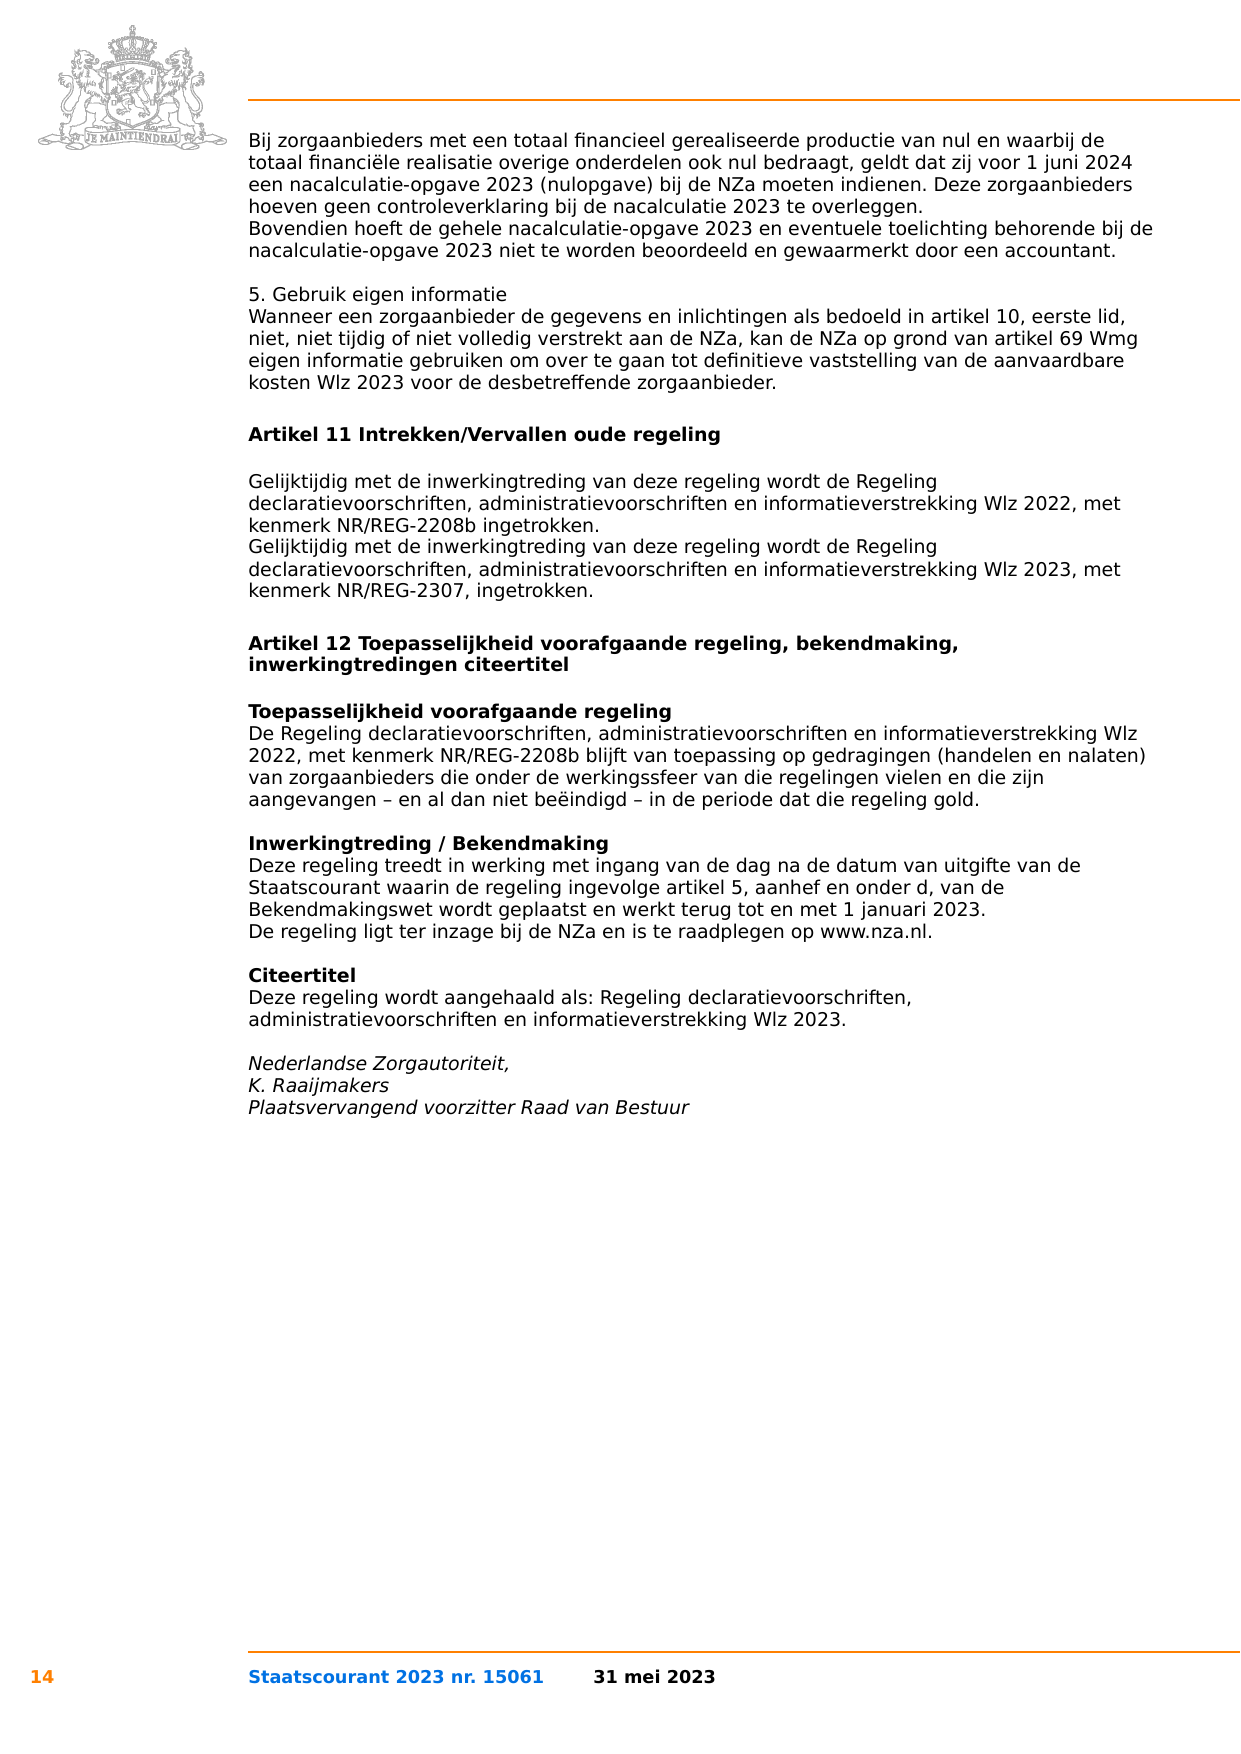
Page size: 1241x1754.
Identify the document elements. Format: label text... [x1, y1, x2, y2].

subtitle Artikel 11 Intrekken/Vervallen oude regeling [248, 423, 1163, 446]
text De regeling ligt ter inzage bij de NZa en is te raadplegen op www.nza.nl. [248, 921, 1163, 943]
subtitle Citeertitel [248, 965, 1163, 987]
text Gelijktijdig met de inwerkingtreding van deze regeling wordt de Regeling declaratievoorschriften, administratievoorschriften en informatieverstrekking Wlz 2022, met kenmerk NR/REG-2208b ingetrokken. [248, 471, 1163, 536]
text Nederlandse Zorgautoriteit, K. Raaijmakers Plaatsvervangend voorzitter Raad van Bestuur [248, 1053, 1163, 1119]
text De Regeling declaratievoorschriften, administratievoorschriften en informatieverstrekking Wlz 2022, met kenmerk NR/REG-2208b blijft van toepassing op gedragingen (handelen en nalaten) van zorgaanbieders die onder de werkingssfeer van die regelingen vielen en die zijn aangevangen – en al dan niet beëindigd – in de periode dat die regeling gold. [248, 723, 1163, 811]
text Wanneer een zorgaanbieder de gegevens en inlichtingen als bedoeld in artikel 10, eerste lid, niet, niet tijdig of niet volledig verstrekt aan de NZa, kan de NZa op grond van artikel 69 Wmg eigen informatie gebruiken om over te gaan tot definitieve vaststelling van de aanvaardbare kosten Wlz 2023 voor de desbetreffende zorgaanbieder. [248, 306, 1163, 393]
text Deze regeling wordt aangehaald als: Regeling declaratievoorschriften, administratievoorschriften en informatieverstrekking Wlz 2023. [248, 987, 1163, 1031]
subtitle Inwerkingtreding / Bekendmaking [248, 833, 1163, 855]
subtitle Artikel 12 Toepasselijkheid voorafgaande regeling, bekendmaking, inwerkingtredingen citeertitel [248, 632, 1163, 676]
text Bij zorgaanbieders met een totaal financieel gerealiseerde productie van nul en waarbij de totaal financiële realisatie overige onderdelen ook nul bedraagt, geldt dat zij voor 1 juni 2024 een nacalculatie-opgave 2023 (nulopgave) bij de NZa moeten indienen. Deze zorgaanbieders hoeven geen controleverklaring bij de nacalculatie 2023 te overleggen. [248, 130, 1163, 218]
text Gelijktijdig met de inwerkingtreding van deze regeling wordt de Regeling declaratievoorschriften, administratievoorschriften en informatieverstrekking Wlz 2023, met kenmerk NR/REG-2307, ingetrokken. [248, 536, 1163, 602]
picture [38, 25, 227, 150]
text Deze regeling treedt in werking met ingang van de dag na de datum van uitgifte van de Staatscourant waarin de regeling ingevolge artikel 5, aanhef en onder d, van de Bekendmakingswet wordt geplaatst en werkt terug tot en met 1 januari 2023. [248, 855, 1163, 921]
text Bovendien hoeft de gehele nacalculatie-opgave 2023 en eventuele toelichting behorende bij de nacalculatie-opgave 2023 niet te worden beoordeeld en gewaarmerkt door een accountant. [248, 218, 1163, 262]
subtitle Toepasselijkheid voorafgaande regeling [248, 701, 1163, 723]
text 5. Gebruik eigen informatie [248, 284, 1163, 306]
